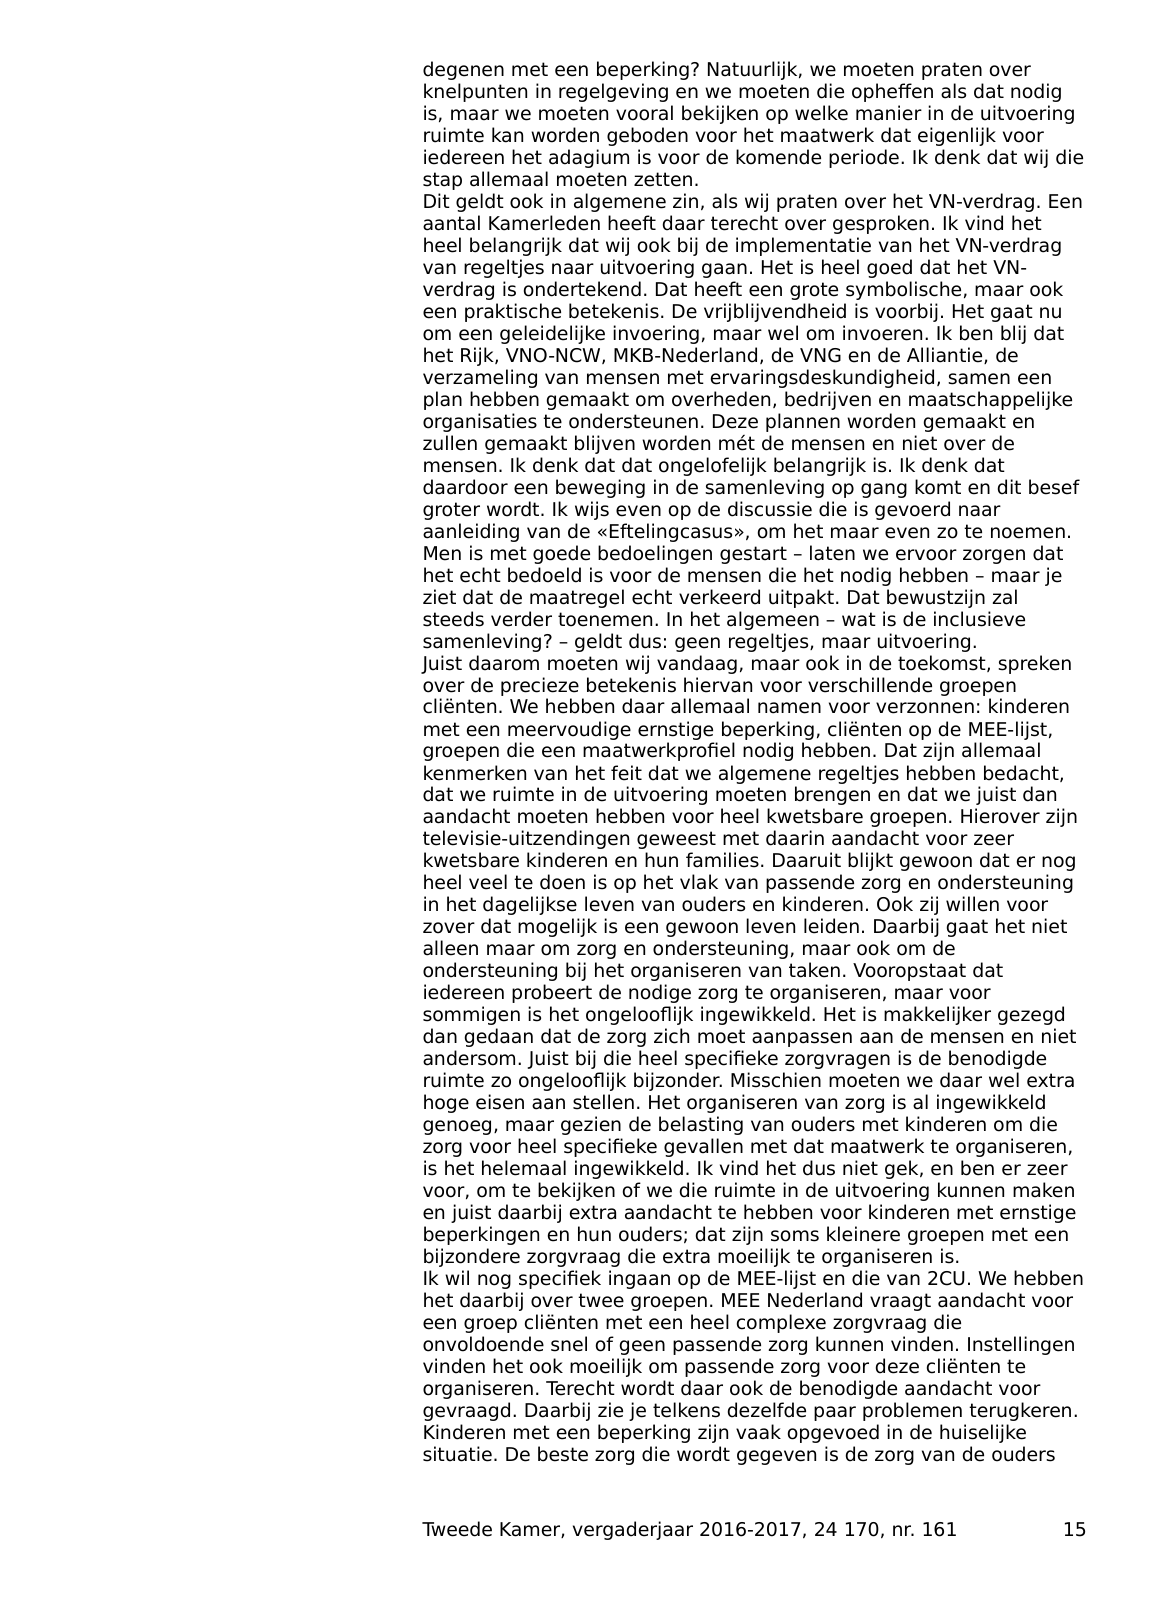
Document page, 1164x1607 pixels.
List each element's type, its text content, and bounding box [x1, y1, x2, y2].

text degenen met een beperking? Natuurlijk, we moeten praten over knelpunten in regelgeving en we moeten die opheffen als dat nodig is, maar we moeten vooral bekijken op welke manier in de uitvoering ruimte kan worden geboden voor het maatwerk dat eigenlijk voor iedereen het adagium is voor de komende periode. Ik denk dat wij die stap allemaal moeten zetten. [422, 59, 1087, 191]
text Ik wil nog specifiek ingaan op de MEE-lijst en die van 2CU. We hebben het daarbij over twee groepen. MEE Nederland vraagt aandacht voor een groep cliënten met een heel complexe zorgvraag die onvoldoende snel of geen passende zorg kunnen vinden. Instellingen vinden het ook moeilijk om passende zorg voor deze cliënten te organiseren. Terecht wordt daar ook de benodigde aandacht voor gevraagd. Daarbij zie je telkens dezelfde paar problemen terugkeren. Kinderen met een beperking zijn vaak opgevoed in de huiselijke situatie. De beste zorg die wordt gegeven is de zorg van de ouders [422, 1268, 1087, 1466]
text Dit geldt ook in algemene zin, als wij praten over het VN-verdrag. Een aantal Kamerleden heeft daar terecht over gesproken. Ik vind het heel belangrijk dat wij ook bij de implementatie van het VN-verdrag van regeltjes naar uitvoering gaan. Het is heel goed dat het VN-verdrag is ondertekend. Dat heeft een grote symbolische, maar ook een praktische betekenis. De vrijblijvendheid is voorbij. Het gaat nu om een geleidelijke invoering, maar wel om invoeren. Ik ben blij dat het Rijk, VNO-NCW, MKB-Nederland, de VNG en de Alliantie, de verzameling van mensen met ervaringsdeskundigheid, samen een plan hebben gemaakt om overheden, bedrijven en maatschappelijke organisaties te ondersteunen. Deze plannen worden gemaakt en zullen gemaakt blijven worden mét de mensen en niet over de mensen. Ik denk dat dat ongelofelijk belangrijk is. Ik denk dat daardoor een beweging in de samenleving op gang komt en dit besef groter wordt. Ik wijs even op de discussie die is gevoerd naar aanleiding van de «Eftelingcasus», om het maar even zo te noemen. Men is met goede bedoelingen gestart – laten we ervoor zorgen dat het echt bedoeld is voor de mensen die het nodig hebben – maar je ziet dat de maatregel echt verkeerd uitpakt. Dat bewustzijn zal steeds verder toenemen. In het algemeen – wat is de inclusieve samenleving? – geldt dus: geen regeltjes, maar uitvoering. [422, 191, 1087, 652]
text Juist daarom moeten wij vandaag, maar ook in de toekomst, spreken over de precieze betekenis hiervan voor verschillende groepen cliënten. We hebben daar allemaal namen voor verzonnen: kinderen met een meervoudige ernstige beperking, cliënten op de MEE-lijst, groepen die een maatwerkprofiel nodig hebben. Dat zijn allemaal kenmerken van het feit dat we algemene regeltjes hebben bedacht, dat we ruimte in de uitvoering moeten brengen en dat we juist dan aandacht moeten hebben voor heel kwetsbare groepen. Hierover zijn televisie-uitzendingen geweest met daarin aandacht voor zeer kwetsbare kinderen en hun families. Daaruit blijkt gewoon dat er nog heel veel te doen is op het vlak van passende zorg en ondersteuning in het dagelijkse leven van ouders en kinderen. Ook zij willen voor zover dat mogelijk is een gewoon leven leiden. Daarbij gaat het niet alleen maar om zorg en ondersteuning, maar ook om de ondersteuning bij het organiseren van taken. Vooropstaat dat iedereen probeert de nodige zorg te organiseren, maar voor sommigen is het ongelooflijk ingewikkeld. Het is makkelijker gezegd dan gedaan dat de zorg zich moet aanpassen aan de mensen en niet andersom. Juist bij die heel specifieke zorgvragen is de benodigde ruimte zo ongelooflijk bijzonder. Misschien moeten we daar wel extra hoge eisen aan stellen. Het organiseren van zorg is al ingewikkeld genoeg, maar gezien de belasting van ouders met kinderen om die zorg voor heel specifieke gevallen met dat maatwerk te organiseren, is het helemaal ingewikkeld. Ik vind het dus niet gek, en ben er zeer voor, om te bekijken of we die ruimte in de uitvoering kunnen maken en juist daarbij extra aandacht te hebben voor kinderen met ernstige beperkingen en hun ouders; dat zijn soms kleinere groepen met een bijzondere zorgvraag die extra moeilijk te organiseren is. [422, 652, 1087, 1268]
